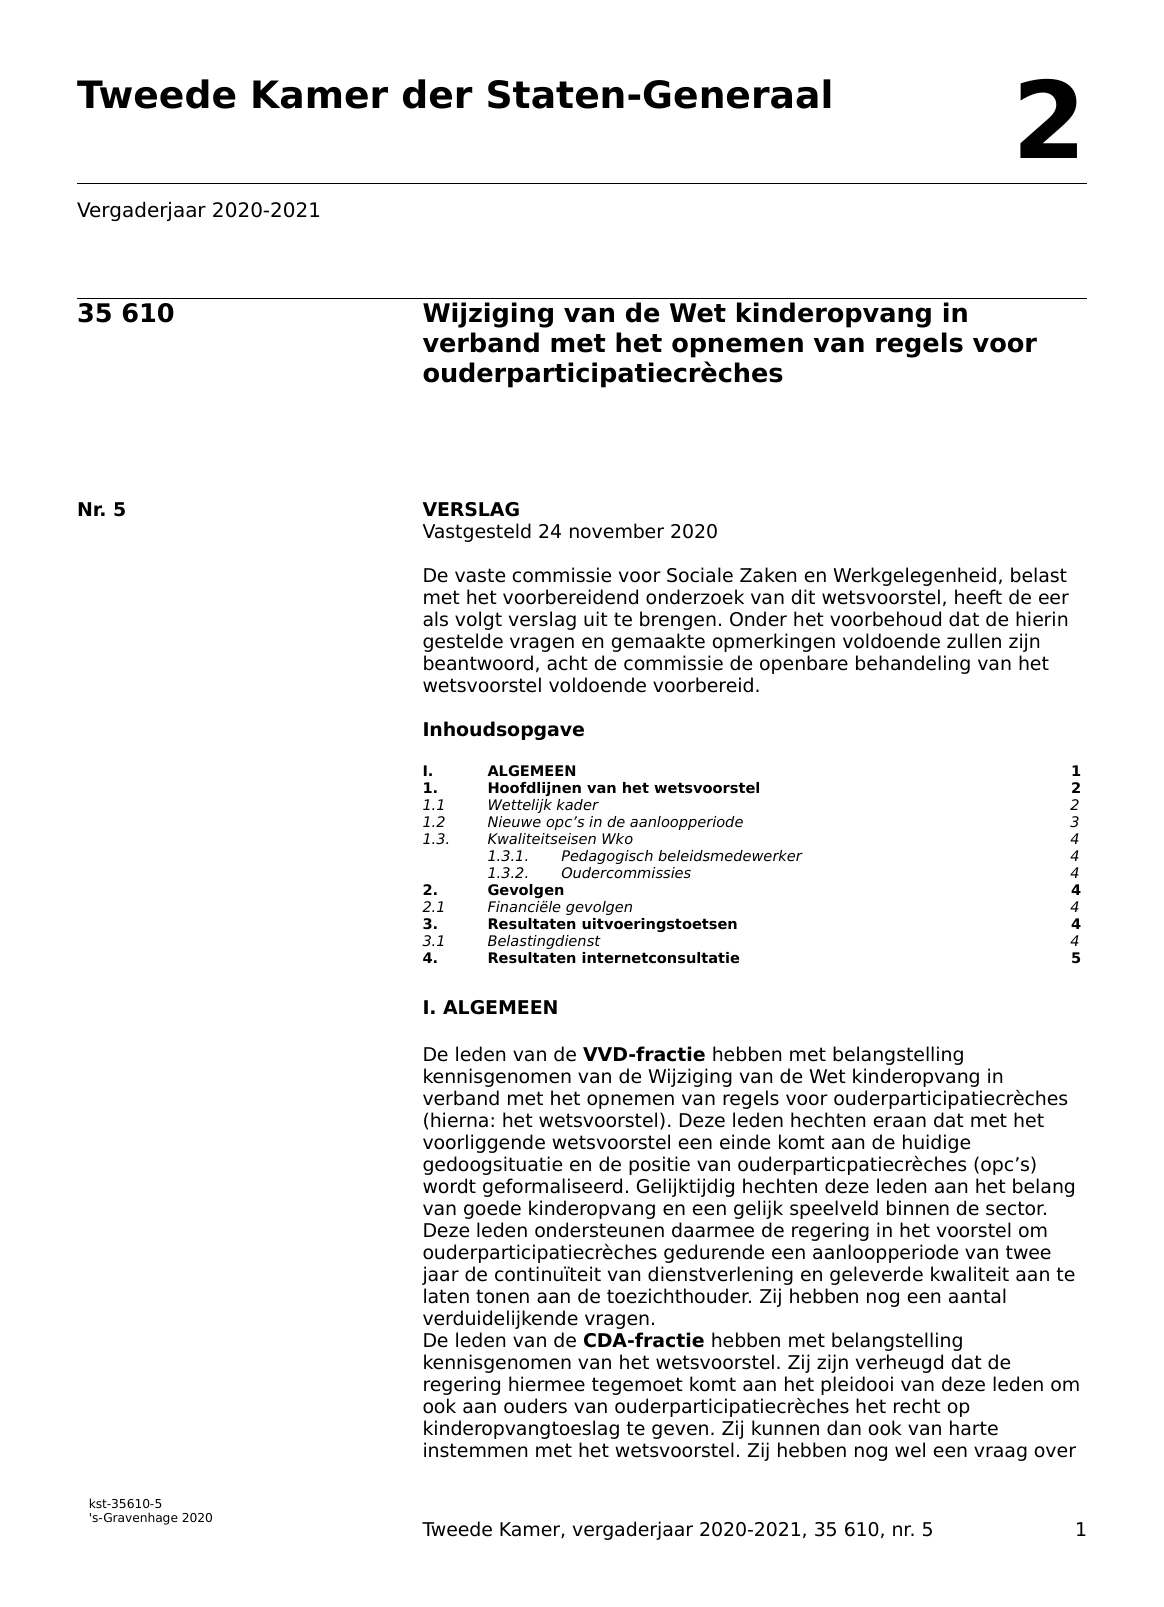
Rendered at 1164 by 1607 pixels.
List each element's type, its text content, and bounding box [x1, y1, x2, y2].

table_header I. [422, 763, 481, 780]
table_cell 3. [422, 916, 481, 933]
table_cell Hoofdlijnen van het wetsvoorstel [481, 780, 1027, 797]
table_cell Wettelijk kader [481, 797, 1027, 814]
subtitle I. ALGEMEEN [422, 997, 1087, 1019]
table_cell [422, 865, 481, 882]
table_cell [422, 848, 481, 865]
table_cell 2 [1028, 797, 1087, 814]
table_cell Belastingdienst [481, 933, 1027, 950]
table_cell 3 [1028, 814, 1087, 831]
table_cell Oudercommissies [555, 865, 1027, 882]
text De leden van de CDA-fractie hebben met belangstelling kennisgenomen van het wetsvoorstel. Zij zijn verheugd dat de regering hiermee tegemoet komt aan het pleidooi van deze leden om ook aan ouders van ouderparticipatiecrèches het recht op kinderopvangtoeslag te geven. Zij kunnen dan ook van harte instemmen met het wetsvoorstel. Zij hebben nog wel een vraag over [422, 1329, 1087, 1461]
text De vaste commissie voor Sociale Zaken en Werkgelegenheid, belast met het voorbereidend onderzoek van dit wetsvoorstel, heeft de eer als volgt verslag uit te brengen. Onder het voorbehoud dat de hierin gestelde vragen en gemaakte opmerkingen voldoende zullen zijn beantwoord, acht de commissie de openbare behandeling van het wetsvoorstel voldoende voorbereid. [422, 565, 1087, 697]
table_cell 4 [1028, 933, 1087, 950]
table_cell Gevolgen [481, 882, 1027, 899]
table_cell 1.2 [422, 814, 481, 831]
table_cell Nieuwe opc’s in de aanloopperiode [481, 814, 1027, 831]
table_cell Financiële gevolgen [481, 899, 1027, 916]
text 's-Gravenhage 2020 [88, 1511, 323, 1525]
table_header 1 [1028, 763, 1087, 780]
text Vastgesteld 24 november 2020 [422, 521, 1087, 543]
table_cell 4 [1028, 916, 1087, 933]
table_cell 4 [1028, 848, 1087, 865]
table_cell 2.1 [422, 899, 481, 916]
text kst-35610-5 [88, 1497, 323, 1511]
table_cell Pedagogisch beleidsmedewerker [555, 848, 1027, 865]
table_cell Resultaten uitvoeringstoetsen [481, 916, 1027, 933]
table_cell 1.3.2. [481, 865, 555, 882]
table_cell 5 [1028, 950, 1087, 967]
table_cell 4. [422, 950, 481, 967]
subtitle 35 610 Wijziging van de Wet kinderopvang in verband met het opnemen van regels voor ouderparticipatiecrèches [77, 299, 1087, 388]
table_header ALGEMEEN [481, 763, 1027, 780]
table_cell 1.3.1. [481, 848, 555, 865]
table_cell Vergaderjaar 2020-2021 [77, 184, 1087, 298]
table_cell 4 [1028, 831, 1087, 848]
table_cell 4 [1028, 865, 1087, 882]
table_cell Kwaliteitseisen Wko [481, 831, 1027, 848]
table_cell Resultaten internetconsultatie [481, 950, 1027, 967]
table_cell 2. [422, 882, 481, 899]
subtitle Nr. 5 VERSLAG [77, 499, 1087, 521]
text De leden van de VVD-fractie hebben met belangstelling kennisgenomen van de Wijziging van de Wet kinderopvang in verband met het opnemen van regels voor ouderparticipatiecrèches (hierna: het wetsvoorstel). Deze leden hechten eraan dat met het voorliggende wetsvoorstel een einde komt aan de huidige gedoogsituatie en de positie van ouderparticpatiecrèches (opc’s) wordt geformaliseerd. Gelijktijdig hechten deze leden aan het belang van goede kinderopvang en een gelijk speelveld binnen de sector. Deze leden ondersteunen daarmee de regering in het voorstel om ouderparticipatiecrèches gedurende een aanloopperiode van twee jaar de continuïteit van dienstverlening en geleverde kwaliteit aan te laten tonen aan de toezichthouder. Zij hebben nog een aantal verduidelijkende vragen. [422, 1044, 1087, 1329]
table_header Tweede Kamer der Staten-Generaal [77, 59, 886, 183]
table_cell 4 [1028, 899, 1087, 916]
subtitle Inhoudsopgave [422, 719, 1087, 741]
table_header 2 [886, 59, 1087, 183]
table_cell 1. [422, 780, 481, 797]
table_cell 4 [1028, 882, 1087, 899]
table_cell 3.1 [422, 933, 481, 950]
table_cell 1.3. [422, 831, 481, 848]
table_cell 1.1 [422, 797, 481, 814]
table_cell 2 [1028, 780, 1087, 797]
